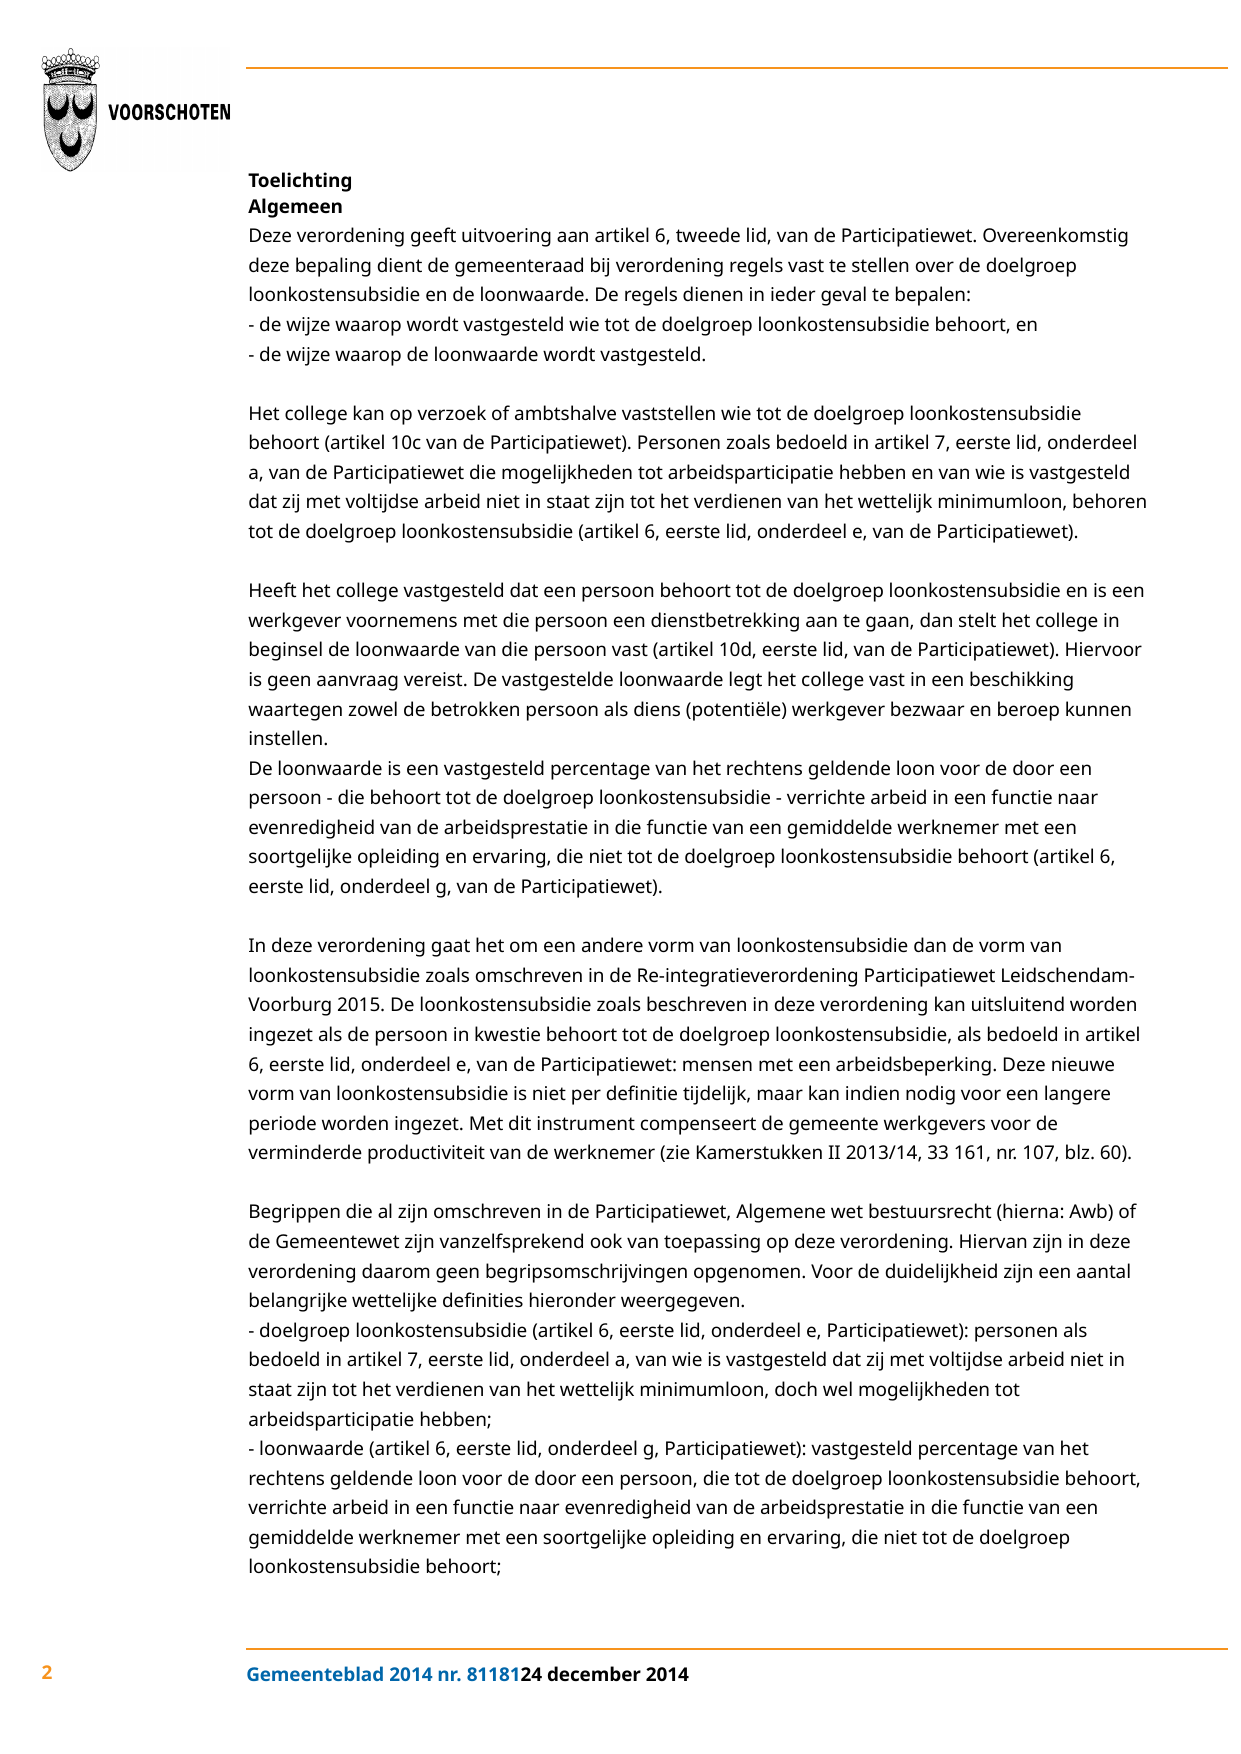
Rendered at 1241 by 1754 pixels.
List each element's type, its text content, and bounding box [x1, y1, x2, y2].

text Algemeen [248, 193, 1152, 218]
text Deze verordening geeft uitvoering aan artikel 6, tweede lid, van de Participatiewet. Overeenkomstig deze bepaling dient de gemeenteraad bij verordening regels vast te stellen over de doelgroep loonkostensubsidie en de loonwaarde. De regels dienen in ieder geval te bepalen: [248, 222, 1152, 307]
text Heeft het college vastgesteld dat een persoon behoort tot de doelgroep loonkostensubsidie en is een werkgever voornemens met die persoon een dienstbetrekking aan te gaan, dan stelt het college in beginsel de loonwaarde van die persoon vast (artikel 10d, eerste lid, van de Participatiewet). Hiervoor is geen aanvraag vereist. De vastgestelde loonwaarde legt het college vast in een beschikking waartegen zowel de betrokken persoon als diens (potentiële) werkgever bezwaar en beroep kunnen instellen. [248, 577, 1152, 751]
text - de wijze waarop wordt vastgesteld wie tot de doelgroep loonkostensubsidie behoort, en [248, 311, 1152, 337]
text De loonwaarde is een vastgesteld percentage van het rechtens geldende loon voor de door een persoon - die behoort tot de doelgroep loonkostensubsidie - verrichte arbeid in een functie naar evenredigheid van de arbeidsprestatie in die functie van een gemiddelde werknemer met een soortgelijke opleiding en ervaring, die niet tot de doelgroep loonkostensubsidie behoort (artikel 6, eerste lid, onderdeel g, van de Participatiewet). [248, 755, 1152, 899]
picture [41, 47, 231, 172]
text In deze verordening gaat het om een andere vorm van loonkostensubsidie dan de vorm van loonkostensubsidie zoals omschreven in de Re-integratieverordening Participatiewet Leidschendam-Voorburg 2015. De loonkostensubsidie zoals beschreven in deze verordening kan uitsluitend worden ingezet als de persoon in kwestie behoort tot de doelgroep loonkostensubsidie, als bedoeld in artikel 6, eerste lid, onderdeel e, van de Participatiewet: mensen met een arbeidsbeperking. Deze nieuwe vorm van loonkostensubsidie is niet per definitie tijdelijk, maar kan indien nodig voor een langere periode worden ingezet. Met dit instrument compenseert de gemeente werkgevers voor de verminderde productiviteit van de werknemer (zie Kamerstukken II 2013/14, 33 161, nr. 107, blz. 60). [248, 932, 1152, 1165]
text Het college kan op verzoek of ambtshalve vaststellen wie tot de doelgroep loonkostensubsidie behoort (artikel 10c van de Participatiewet). Personen zoals bedoeld in artikel 7, eerste lid, onderdeel a, van de Participatiewet die mogelijkheden tot arbeidsparticipatie hebben en van wie is vastgesteld dat zij met voltijdse arbeid niet in staat zijn tot het verdienen van het wettelijk minimumloon, behoren tot de doelgroep loonkostensubsidie (artikel 6, eerste lid, onderdeel e, van de Participatiewet). [248, 400, 1152, 544]
text - loonwaarde (artikel 6, eerste lid, onderdeel g, Participatiewet): vastgesteld percentage van het rechtens geldende loon voor de door een persoon, die tot de doelgroep loonkostensubsidie behoort, verrichte arbeid in een functie naar evenredigheid van de arbeidsprestatie in die functie van een gemiddelde werknemer met een soortgelijke opleiding en ervaring, die niet tot de doelgroep loonkostensubsidie behoort; [248, 1435, 1152, 1579]
text - de wijze waarop de loonwaarde wordt vastgesteld. [248, 341, 1152, 366]
text Begrippen die al zijn omschreven in de Participatiewet, Algemene wet bestuursrecht (hierna: Awb) of de Gemeentewet zijn vanzelfsprekend ook van toepassing op deze verordening. Hiervan zijn in deze verordening daarom geen begripsomschrijvingen opgenomen. Voor de duidelijkheid zijn een aantal belangrijke wettelijke definities hieronder weergegeven. [248, 1199, 1152, 1313]
text Toelichting [248, 167, 1152, 193]
text - doelgroep loonkostensubsidie (artikel 6, eerste lid, onderdeel e, Participatiewet): personen als bedoeld in artikel 7, eerste lid, onderdeel a, van wie is vastgesteld dat zij met voltijdse arbeid niet in staat zijn tot het verdienen van het wettelijk minimumloon, doch wel mogelijkheden tot arbeidsparticipatie hebben; [248, 1317, 1152, 1431]
